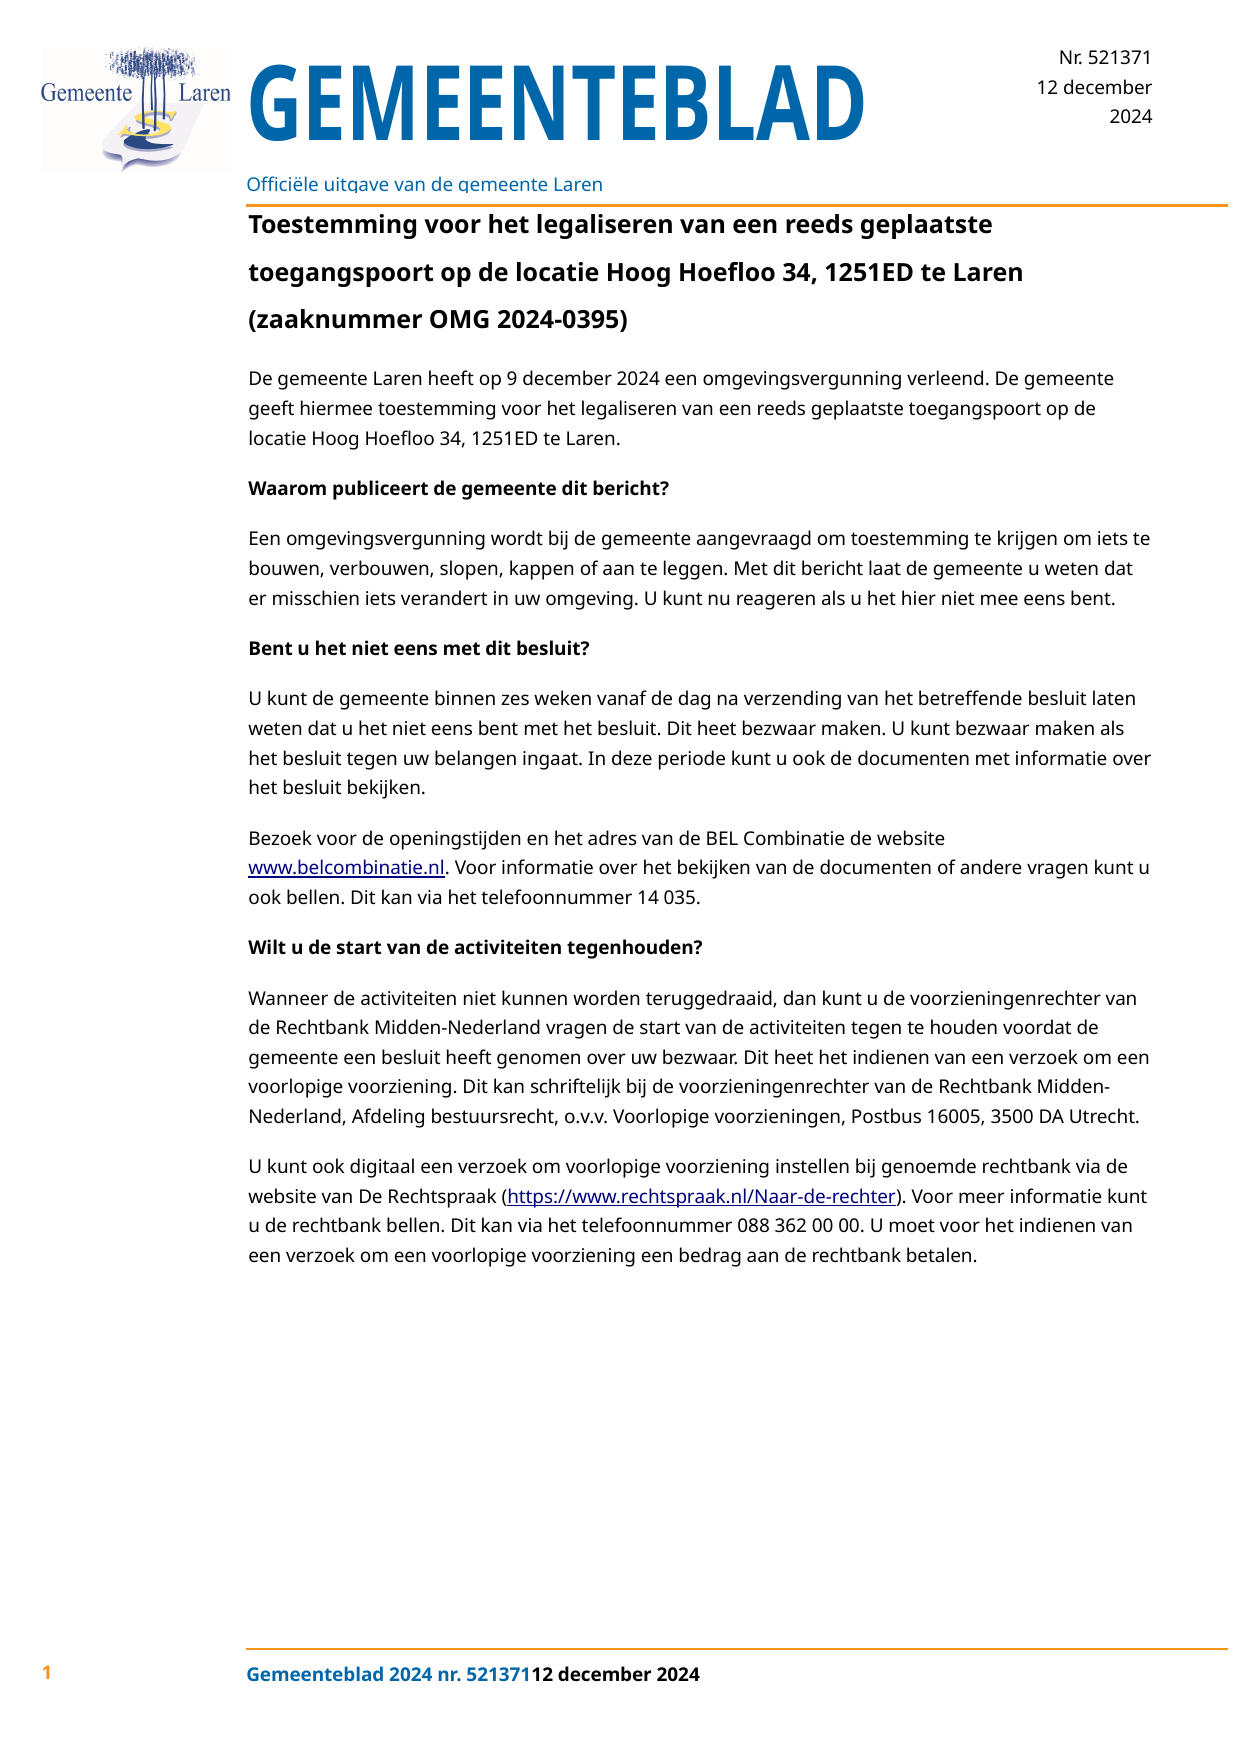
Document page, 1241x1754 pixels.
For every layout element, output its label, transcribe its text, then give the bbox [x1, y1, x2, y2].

text Bent u het niet eens met dit besluit? [248, 635, 1152, 661]
text Bezoek voor de openingstijden en het adres van de BEL Combinatie de website www.belcombinatie.nl. Voor informatie over het bekijken van de documenten of andere vragen kunt u ook bellen. Dit kan via het telefoonnummer 14 035. [248, 825, 1152, 909]
text U kunt ook digitaal een verzoek om voorlopige voorziening instellen bij genoemde rechtbank via de website van De Rechtspraak (https://www.rechtspraak.nl/Naar-de-rechter). Voor meer informatie kunt u de rechtbank bellen. Dit kan via het telefoonnummer 088 362 00 00. U moet voor het indienen van een verzoek om een voorlopige voorziening een bedrag aan de rechtbank betalen. [248, 1153, 1152, 1268]
text Wanneer de activiteiten niet kunnen worden teruggedraaid, dan kunt u de voorzieningenrechter van de Rechtbank Midden-Nederland vragen de start van de activiteiten tegen te houden voordat de gemeente een besluit heeft genomen over uw bezwaar. Dit heet het indienen van een verzoek om een voorlopige voorziening. Dit kan schriftelijk bij de voorzieningenrechter van de Rechtbank Midden-Nederland, Afdeling bestuursrecht, o.v.v. Voorlopige voorzieningen, Postbus 16005, 3500 DA Utrecht. [248, 985, 1152, 1129]
text Wilt u de start van de activiteiten tegenhouden? [248, 934, 1152, 960]
text De gemeente Laren heeft op 9 december 2024 een omgevingsvergunning verleend. De gemeente geeft hiermee toestemming voor het legaliseren van een reeds geplaatste toegangspoort op de locatie Hoog Hoefloo 34, 1251ED te Laren. [248, 366, 1152, 450]
text Toestemming voor het legaliseren van een reeds geplaatste toegangspoort op de locatie Hoog Hoefloo 34, 1251ED te Laren (zaaknummer OMG 2024-0395) [248, 207, 1152, 336]
text U kunt de gemeente binnen zes weken vanaf de dag na verzending van het betreffende besluit laten weten dat u het niet eens bent met het besluit. Dit heet bezwaar maken. U kunt bezwaar maken als het besluit tegen uw belangen ingaat. In deze periode kunt u ook de documenten met informatie over het besluit bekijken. [248, 686, 1152, 800]
text Waarom publiceert de gemeente dit bericht? [248, 475, 1152, 501]
text Een omgevingsvergunning wordt bij de gemeente aangevraagd om toestemming te krijgen om iets te bouwen, verbouwen, slopen, kappen of aan te leggen. Met dit bericht laat de gemeente u weten dat er misschien iets verandert in uw omgeving. U kunt nu reageren als u het hier niet mee eens bent. [248, 526, 1152, 610]
picture [41, 47, 231, 172]
